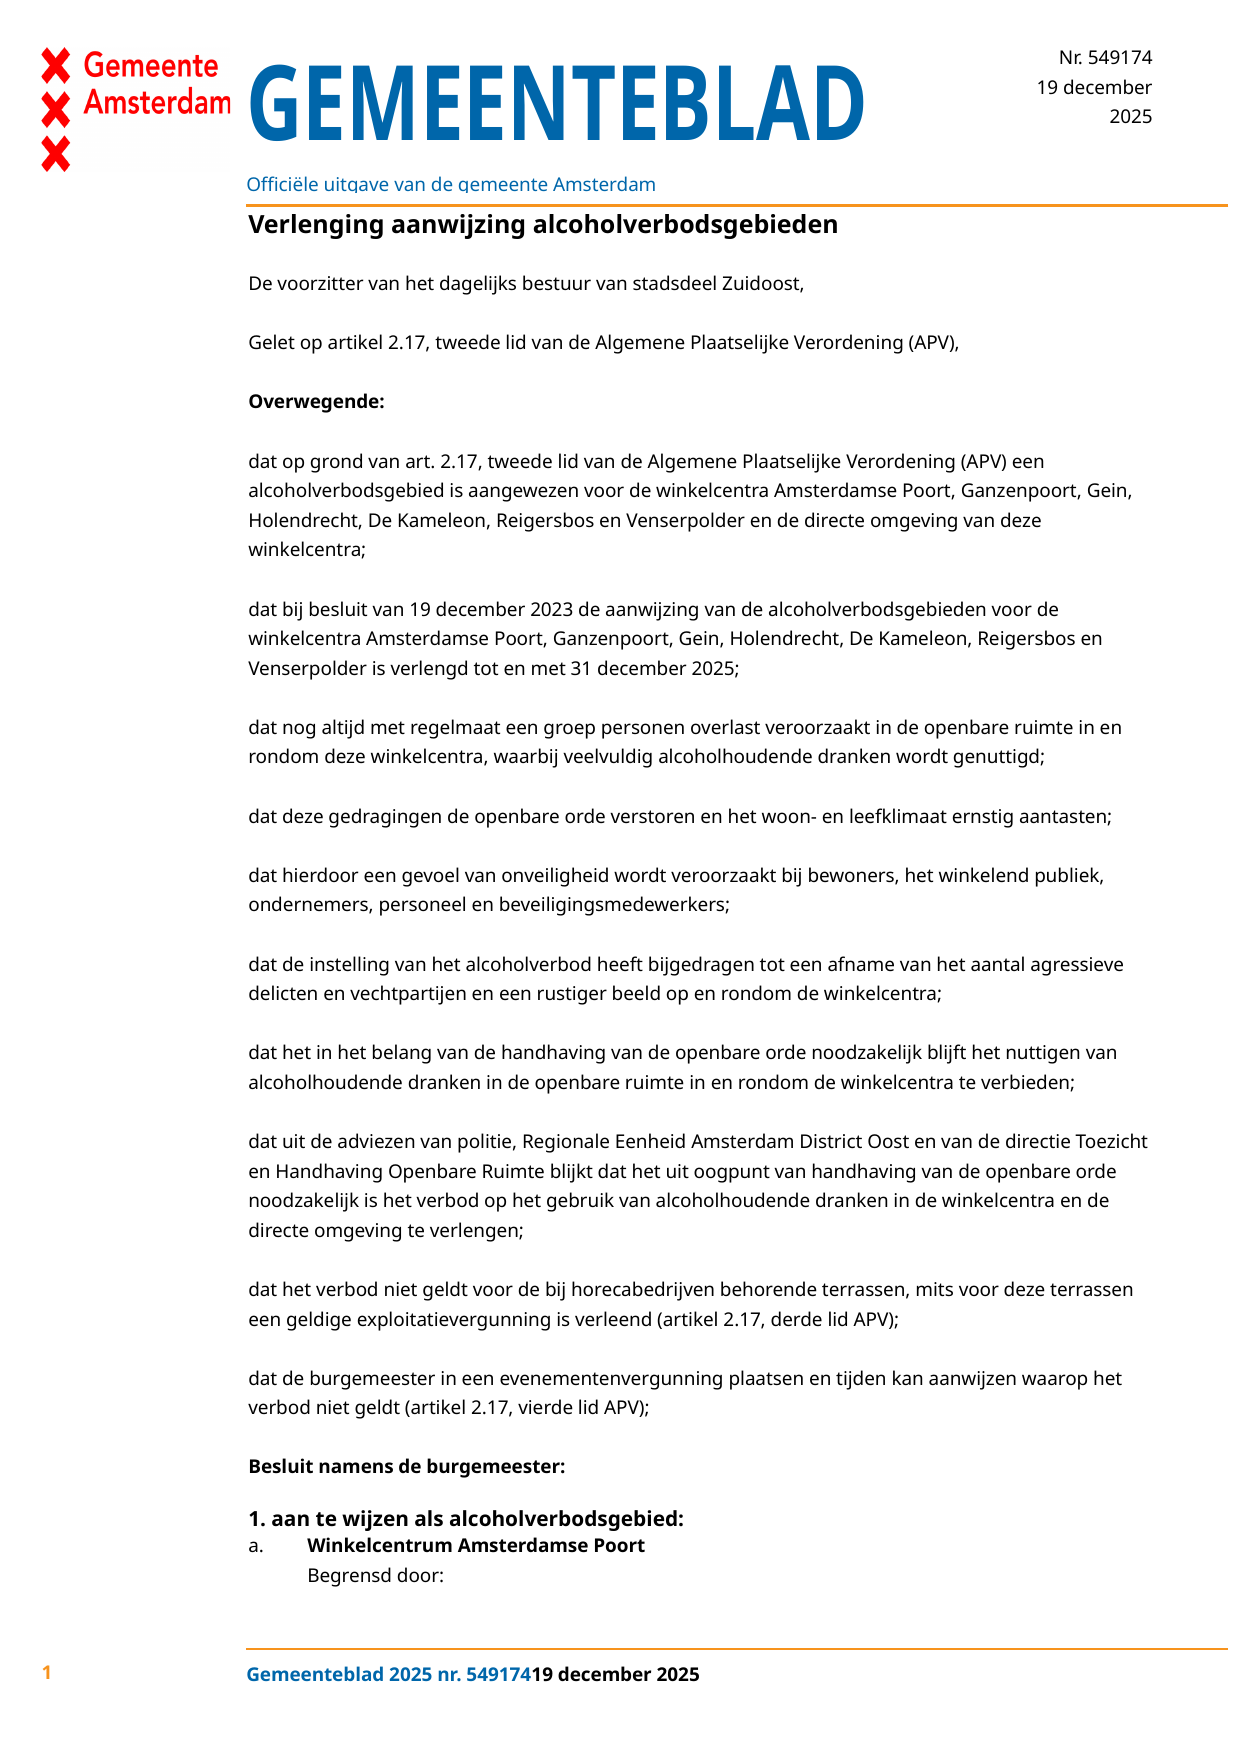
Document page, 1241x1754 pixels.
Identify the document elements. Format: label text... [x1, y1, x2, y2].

text dat de instelling van het alcoholverbod heeft bijgedragen tot een afname van het aantal agressieve delicten en vechtpartijen en een rustiger beeld op en rondom de winkelcentra; [248, 951, 1152, 1006]
text Verlenging aanwijzing alcoholverbodsgebieden [248, 207, 1152, 241]
text De voorzitter van het dagelijks bestuur van stadsdeel Zuidoost, [248, 270, 1152, 296]
text Besluit namens de burgemeester: [248, 1454, 1152, 1479]
text Gelet op artikel 2.17, tweede lid van de Algemene Plaatselijke Verordening (APV), [248, 329, 1152, 355]
text 1. aan te wijzen als alcoholverbodsgebied: [248, 1504, 1152, 1532]
text dat uit de adviezen van politie, Regionale Eenheid Amsterdam District Oost en van de directie Toezicht en Handhaving Openbare Ruimte blijkt dat het uit oogpunt van handhaving van de openbare orde noodzakelijk is het verbod op het gebruik van alcoholhoudende dranken in de winkelcentra en de directe omgeving te verlengen; [248, 1128, 1152, 1243]
list Begrensd door: [248, 1562, 1152, 1588]
text dat de burgemeester in een evenementenvergunning plaatsen en tijden kan aanwijzen waarop het verbod niet geldt (artikel 2.17, vierde lid APV); [248, 1365, 1152, 1420]
picture [41, 47, 231, 172]
text dat nog altijd met regelmaat een groep personen overlast veroorzaakt in de openbare ruimte in en rondom deze winkelcentra, waarbij veelvuldig alcoholhoudende dranken wordt genuttigd; [248, 714, 1152, 769]
text Overwegende: [248, 389, 1152, 414]
text dat bij besluit van 19 december 2023 de aanwijzing van de alcoholverbodsgebieden voor de winkelcentra Amsterdamse Poort, Ganzenpoort, Gein, Holendrecht, De Kameleon, Reigersbos en Venserpolder is verlengd tot en met 31 december 2025; [248, 596, 1152, 681]
text dat deze gedragingen de openbare orde verstoren en het woon- en leefklimaat ernstig aantasten; [248, 803, 1152, 828]
list Winkelcentrum Amsterdamse Poort [248, 1532, 1152, 1558]
text dat het verbod niet geldt voor de bij horecabedrijven behorende terrassen, mits voor deze terrassen een geldige exploitatievergunning is verleend (artikel 2.17, derde lid APV); [248, 1276, 1152, 1331]
text dat het in het belang van de handhaving van de openbare orde noodzakelijk blijft het nuttigen van alcoholhoudende dranken in de openbare ruimte in en rondom de winkelcentra te verbieden; [248, 1039, 1152, 1095]
text dat hierdoor een gevoel van onveiligheid wordt veroorzaakt bij bewoners, het winkelend publiek, ondernemers, personeel en beveiligingsmedewerkers; [248, 862, 1152, 917]
text dat op grond van art. 2.17, tweede lid van de Algemene Plaatselijke Verordening (APV) een alcoholverbodsgebied is aangewezen voor de winkelcentra Amsterdamse Poort, Ganzenpoort, Gein, Holendrecht, De Kameleon, Reigersbos en Venserpolder en de directe omgeving van deze winkelcentra; [248, 448, 1152, 562]
